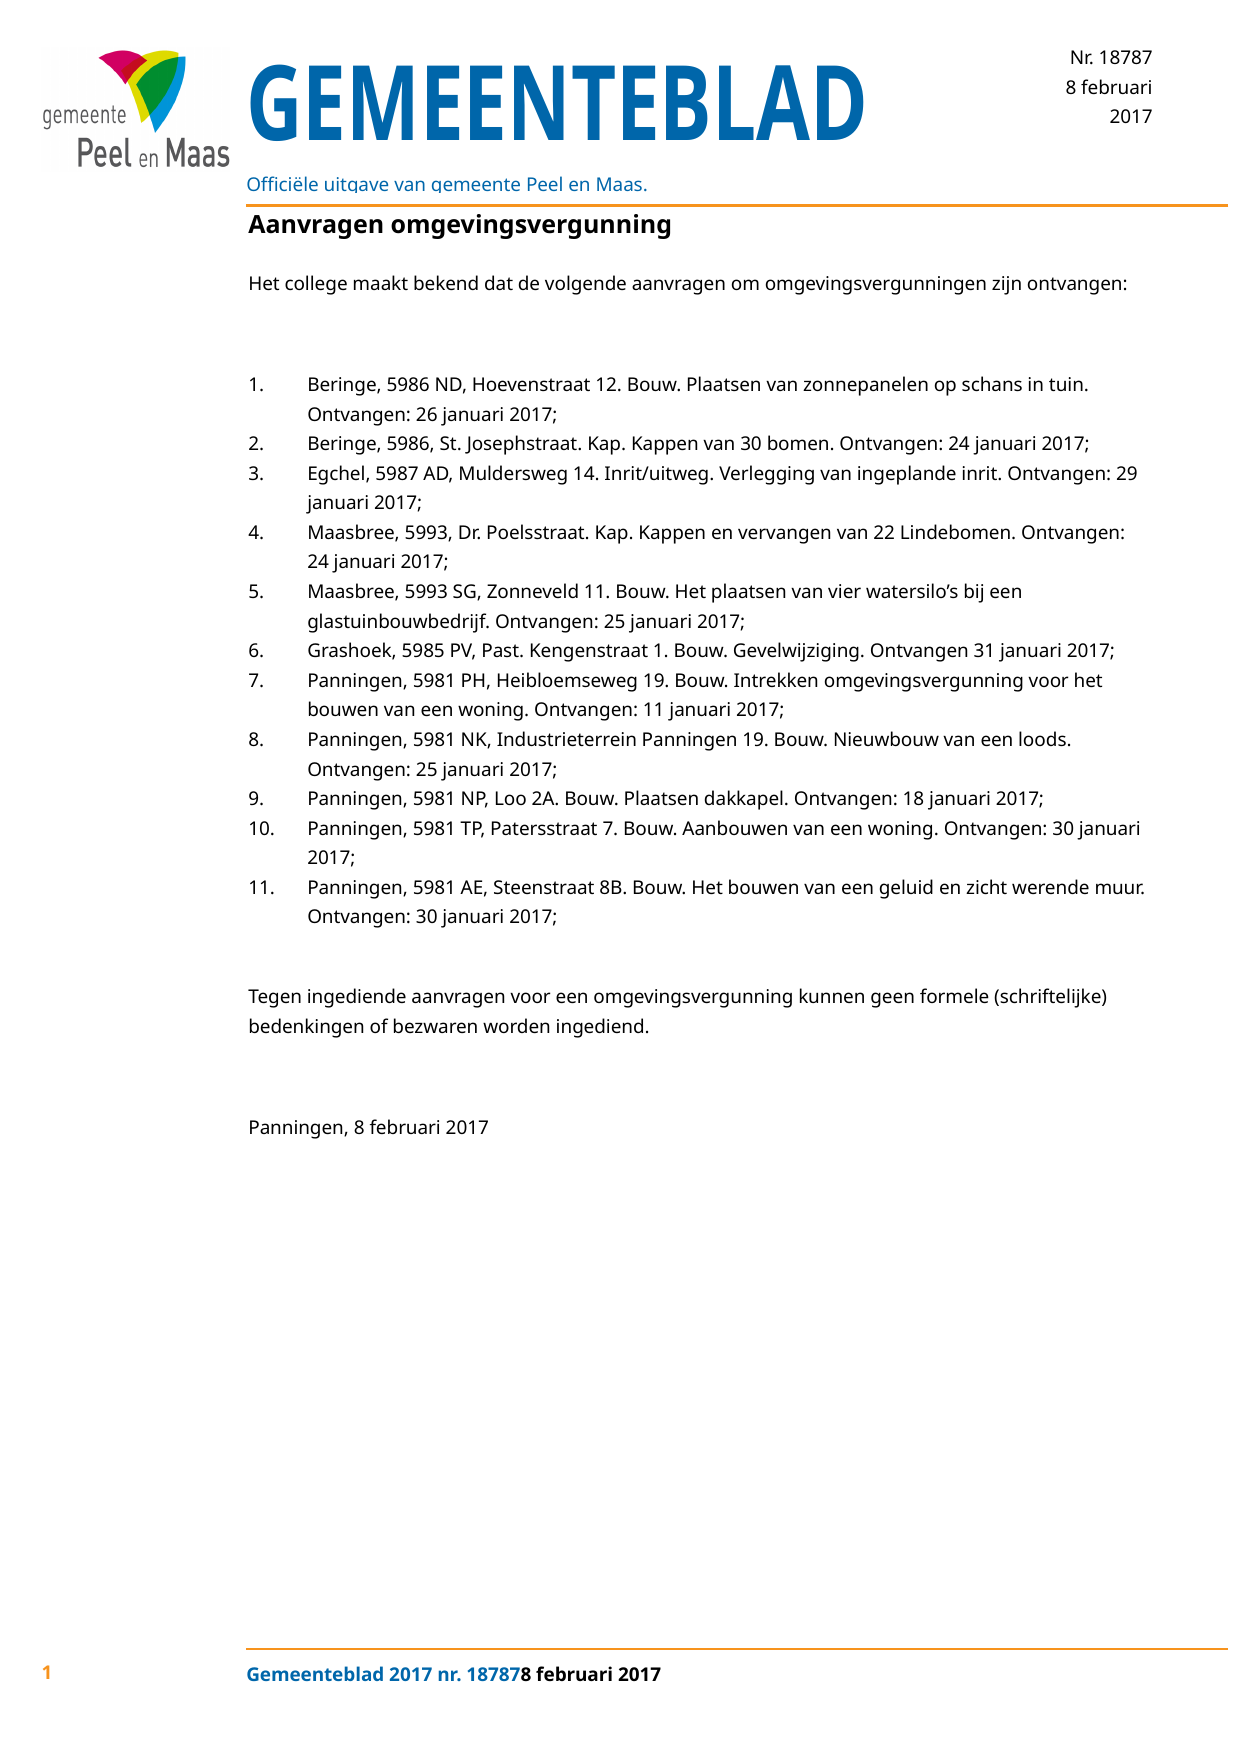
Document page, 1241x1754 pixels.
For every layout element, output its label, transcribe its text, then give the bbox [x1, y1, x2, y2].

list Maasbree, 5993 SG, Zonneveld 11. Bouw. Het plaatsen van vier watersilo’s bij een glastuinbouwbedrijf. Ontvangen: 25 januari 2017; [248, 578, 1152, 633]
list Panningen, 5981 NP, Loo 2A. Bouw. Plaatsen dakkapel. Ontvangen: 18 januari 2017; [248, 785, 1152, 811]
list Panningen, 5981 TP, Patersstraat 7. Bouw. Aanbouwen van een woning. Ontvangen: 30 januari 2017; [248, 815, 1152, 870]
list Panningen, 5981 AE, Steenstraat 8B. Bouw. Het bouwen van een geluid en zicht werende muur. Ontvangen: 30 januari 2017; [248, 874, 1152, 929]
list Egchel, 5987 AD, Muldersweg 14. Inrit/uitweg. Verlegging van ingeplande inrit. Ontvangen: 29 januari 2017; [248, 460, 1152, 515]
text Het college maakt bekend dat de volgende aanvragen om omgevingsvergunningen zijn ontvangen: [248, 270, 1152, 296]
picture [41, 47, 231, 172]
list Panningen, 5981 NK, Industrieterrein Panningen 19. Bouw. Nieuwbouw van een loods. Ontvangen: 25 januari 2017; [248, 726, 1152, 781]
text Panningen, 8 februari 2017 [248, 1114, 1152, 1140]
list Maasbree, 5993, Dr. Poelsstraat. Kap. Kappen en vervangen van 22 Lindebomen. Ontvangen: 24 januari 2017; [248, 519, 1152, 574]
list Panningen, 5981 PH, Heibloemseweg 19. Bouw. Intrekken omgevingsvergunning voor het bouwen van een woning. Ontvangen: 11 januari 2017; [248, 667, 1152, 722]
text Tegen ingediende aanvragen voor een omgevingsvergunning kunnen geen formele (schriftelijke) bedenkingen of bezwaren worden ingediend. [248, 984, 1152, 1039]
list Beringe, 5986 ND, Hoevenstraat 12. Bouw. Plaatsen van zonnepanelen op schans in tuin. Ontvangen: 26 januari 2017; [248, 371, 1152, 426]
list Beringe, 5986, St. Josephstraat. Kap. Kappen van 30 bomen. Ontvangen: 24 januari 2017; [248, 430, 1152, 456]
text Aanvragen omgevingsvergunning [248, 207, 1152, 241]
list Grashoek, 5985 PV, Past. Kengenstraat 1. Bouw. Gevelwijziging. Ontvangen 31 januari 2017; [248, 637, 1152, 663]
